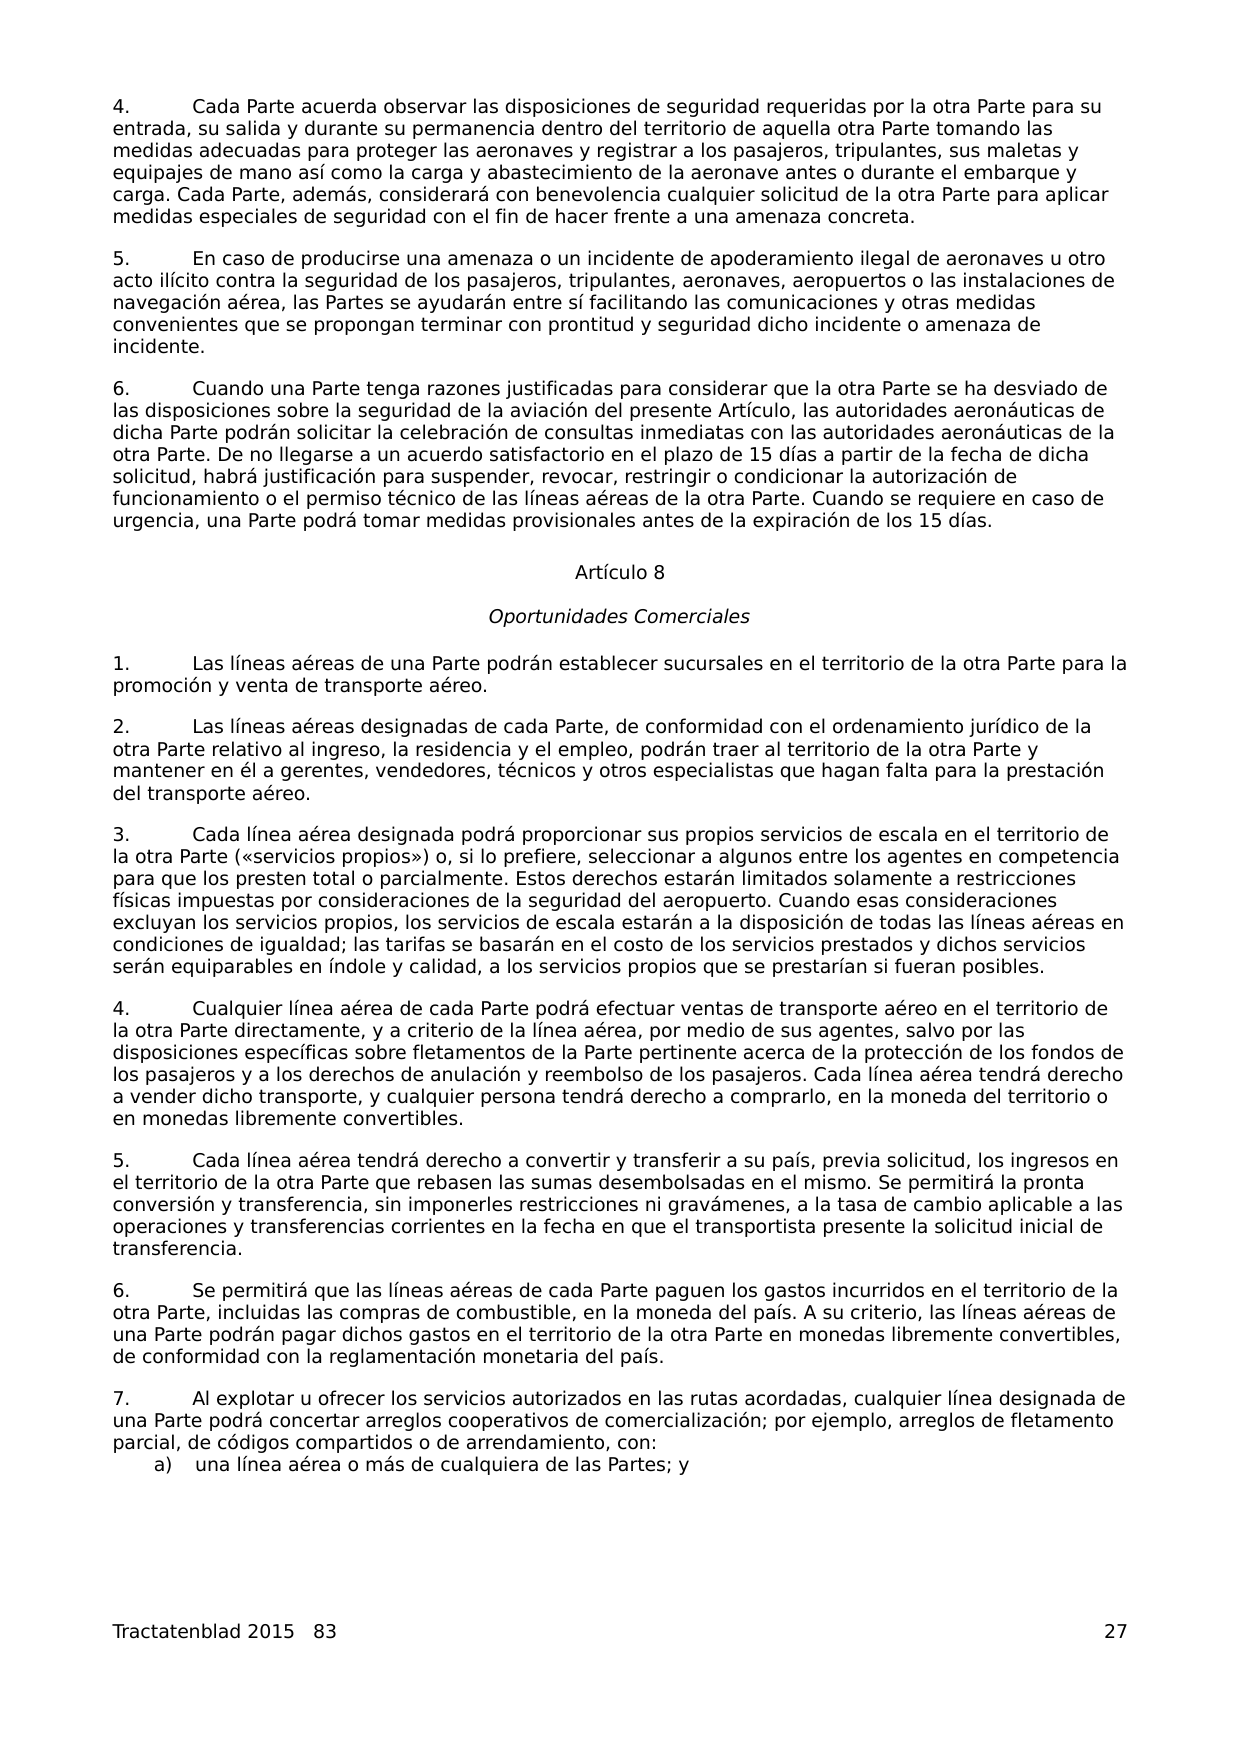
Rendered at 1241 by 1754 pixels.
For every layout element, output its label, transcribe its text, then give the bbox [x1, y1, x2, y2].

text 3. Cada línea aérea designada podrá proporcionar sus propios servicios de escala en el territorio de la otra Parte («servicios propios») o, si lo prefiere, seleccionar a algunos entre los agentes en competencia para que los presten total o parcialmente. Estos derechos estarán limitados solamente a restricciones físicas impuestas por consideraciones de la seguridad del aeropuerto. Cuando esas consideraciones excluyan los servicios propios, los servicios de escala estarán a la disposición de todas las líneas aéreas en condiciones de igualdad; las tarifas se basarán en el costo de los servicios prestados y dichos servicios serán equiparables en índole y calidad, a los servicios propios que se prestarían si fueran posibles. [112, 824, 1128, 978]
text a) una línea aérea o más de cualquiera de las Partes; y [153, 1454, 1128, 1476]
text 2. Las líneas aéreas designadas de cada Parte, de conformidad con el ordenamiento jurídico de la otra Parte relativo al ingreso, la residencia y el empleo, podrán traer al territorio de la otra Parte y mantener en él a gerentes, vendedores, técnicos y otros especialistas que hagan falta para la prestación del transporte aéreo. [112, 716, 1128, 804]
text 4. Cada Parte acuerda observar las disposiciones de seguridad requeridas por la otra Parte para su entrada, su salida y durante su permanencia dentro del territorio de aquella otra Parte tomando las medidas adecuadas para proteger las aeronaves y registrar a los pasajeros, tripulantes, sus maletas y equipajes de mano así como la carga y abastecimiento de la aeronave antes o durante el embarque y carga. Cada Parte, además, considerará con benevolencia cualquier solicitud de la otra Parte para aplicar medidas especiales de seguridad con el fin de hacer frente a una amenaza concreta. [112, 96, 1128, 228]
subtitle Artículo 8 Oportunidades Comerciales [112, 562, 1128, 627]
text 1. Las líneas aéreas de una Parte podrán establecer sucursales en el territorio de la otra Parte para la promoción y venta de transporte aéreo. [112, 652, 1128, 696]
text 7. Al explotar u ofrecer los servicios autorizados en las rutas acordadas, cualquier línea designada de una Parte podrá concertar arreglos cooperativos de comercialización; por ejemplo, arreglos de fletamento parcial, de códigos compartidos o de arrendamiento, con: [112, 1388, 1128, 1454]
text 6. Se permitirá que las líneas aéreas de cada Parte paguen los gastos incurridos en el territorio de la otra Parte, incluidas las compras de combustible, en la moneda del país. A su criterio, las líneas aéreas de una Parte podrán pagar dichos gastos en el territorio de la otra Parte en monedas libremente convertibles, de conformidad con la reglamentación monetaria del país. [112, 1280, 1128, 1368]
text 5. Cada línea aérea tendrá derecho a convertir y transferir a su país, previa solicitud, los ingresos en el territorio de la otra Parte que rebasen las sumas desembolsadas en el mismo. Se permitirá la pronta conversión y transferencia, sin imponerles restricciones ni gravámenes, a la tasa de cambio aplicable a las operaciones y transferencias corrientes en la fecha en que el transportista presente la solicitud inicial de transferencia. [112, 1150, 1128, 1260]
text 5. En caso de producirse una amenaza o un incidente de apoderamiento ilegal de aeronaves u otro acto ilícito contra la seguridad de los pasajeros, tripulantes, aeronaves, aeropuertos o las instalaciones de navegación aérea, las Partes se ayudarán entre sí facilitando las comunicaciones y otras medidas convenientes que se propongan terminar con prontitud y seguridad dicho incidente o amenaza de incidente. [112, 248, 1128, 358]
text 6. Cuando una Parte tenga razones justificadas para considerar que la otra Parte se ha desviado de las disposiciones sobre la seguridad de la aviación del presente Artículo, las autoridades aeronáuticas de dicha Parte podrán solicitar la celebración de consultas inmediatas con las autoridades aeronáuticas de la otra Parte. De no llegarse a un acuerdo satisfactorio en el plazo de 15 días a partir de la fecha de dicha solicitud, habrá justificación para suspender, revocar, restringir o condicionar la autorización de funcionamiento o el permiso técnico de las líneas aéreas de la otra Parte. Cuando se requiere en caso de urgencia, una Parte podrá tomar medidas provisionales antes de la expiración de los 15 días. [112, 378, 1128, 532]
text 4. Cualquier línea aérea de cada Parte podrá efectuar ventas de transporte aéreo en el territorio de la otra Parte directamente, y a criterio de la línea aérea, por medio de sus agentes, salvo por las disposiciones específicas sobre fletamentos de la Parte pertinente acerca de la protección de los fondos de los pasajeros y a los derechos de anulación y reembolso de los pasajeros. Cada línea aérea tendrá derecho a vender dicho transporte, y cualquier persona tendrá derecho a comprarlo, en la moneda del territorio o en monedas libremente convertibles. [112, 998, 1128, 1130]
